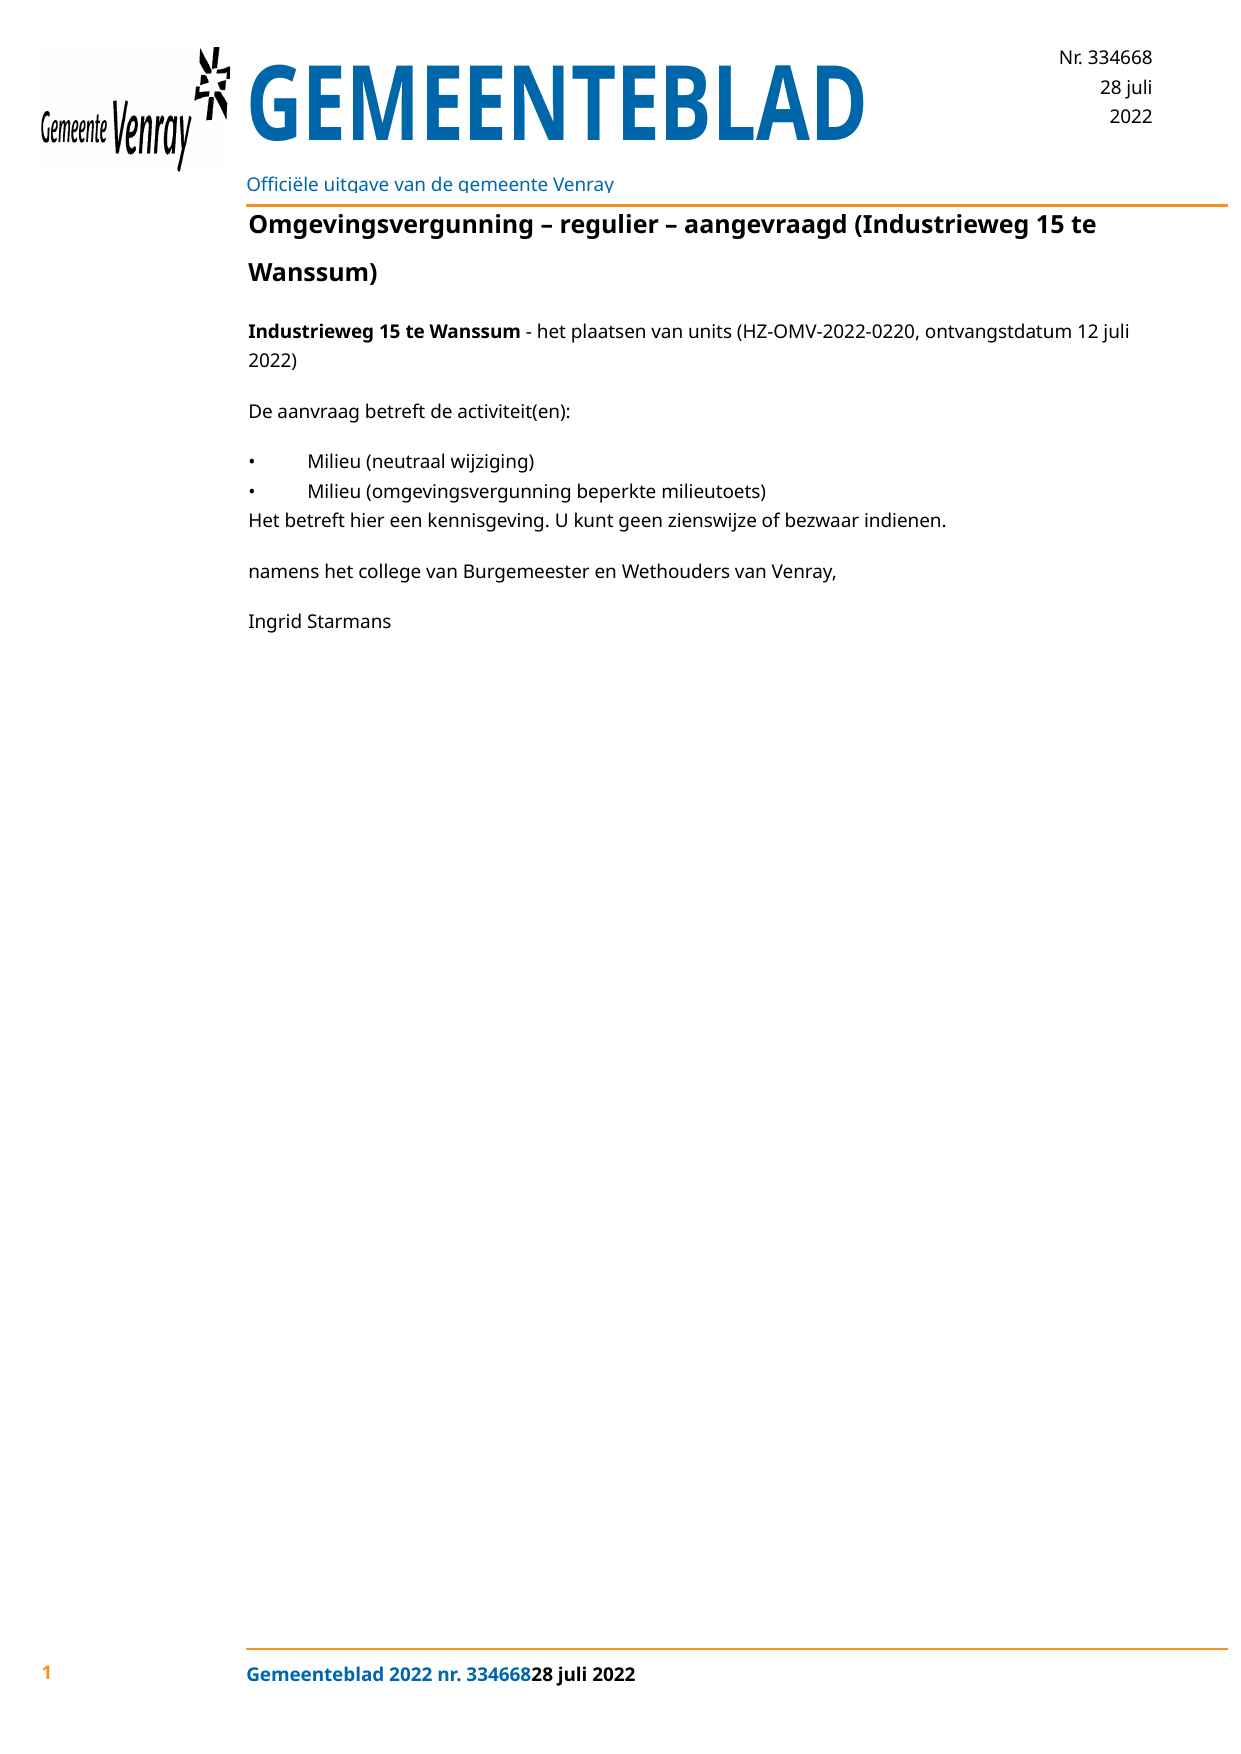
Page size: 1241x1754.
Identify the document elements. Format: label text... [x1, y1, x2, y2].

text Omgevingsvergunning – regulier – aangevraagd (Industrieweg 15 te Wanssum) [248, 207, 1152, 288]
list Milieu (omgevingsvergunning beperkte milieutoets) [248, 478, 1152, 504]
text Ingrid Starmans [248, 608, 1152, 634]
text De aanvraag betreft de activiteit(en): [248, 398, 1152, 424]
text Industrieweg 15 te Wanssum - het plaatsen van units (HZ-OMV-2022-0220, ontvangstdatum 12 juli 2022) [248, 318, 1152, 373]
text namens het college van Burgemeester en Wethouders van Venray, [248, 558, 1152, 584]
text Het betreft hier een kennisgeving. U kunt geen zienswijze of bezwaar indienen. [248, 507, 1152, 533]
list Milieu (neutraal wijziging) [248, 448, 1152, 474]
picture [41, 47, 231, 172]
